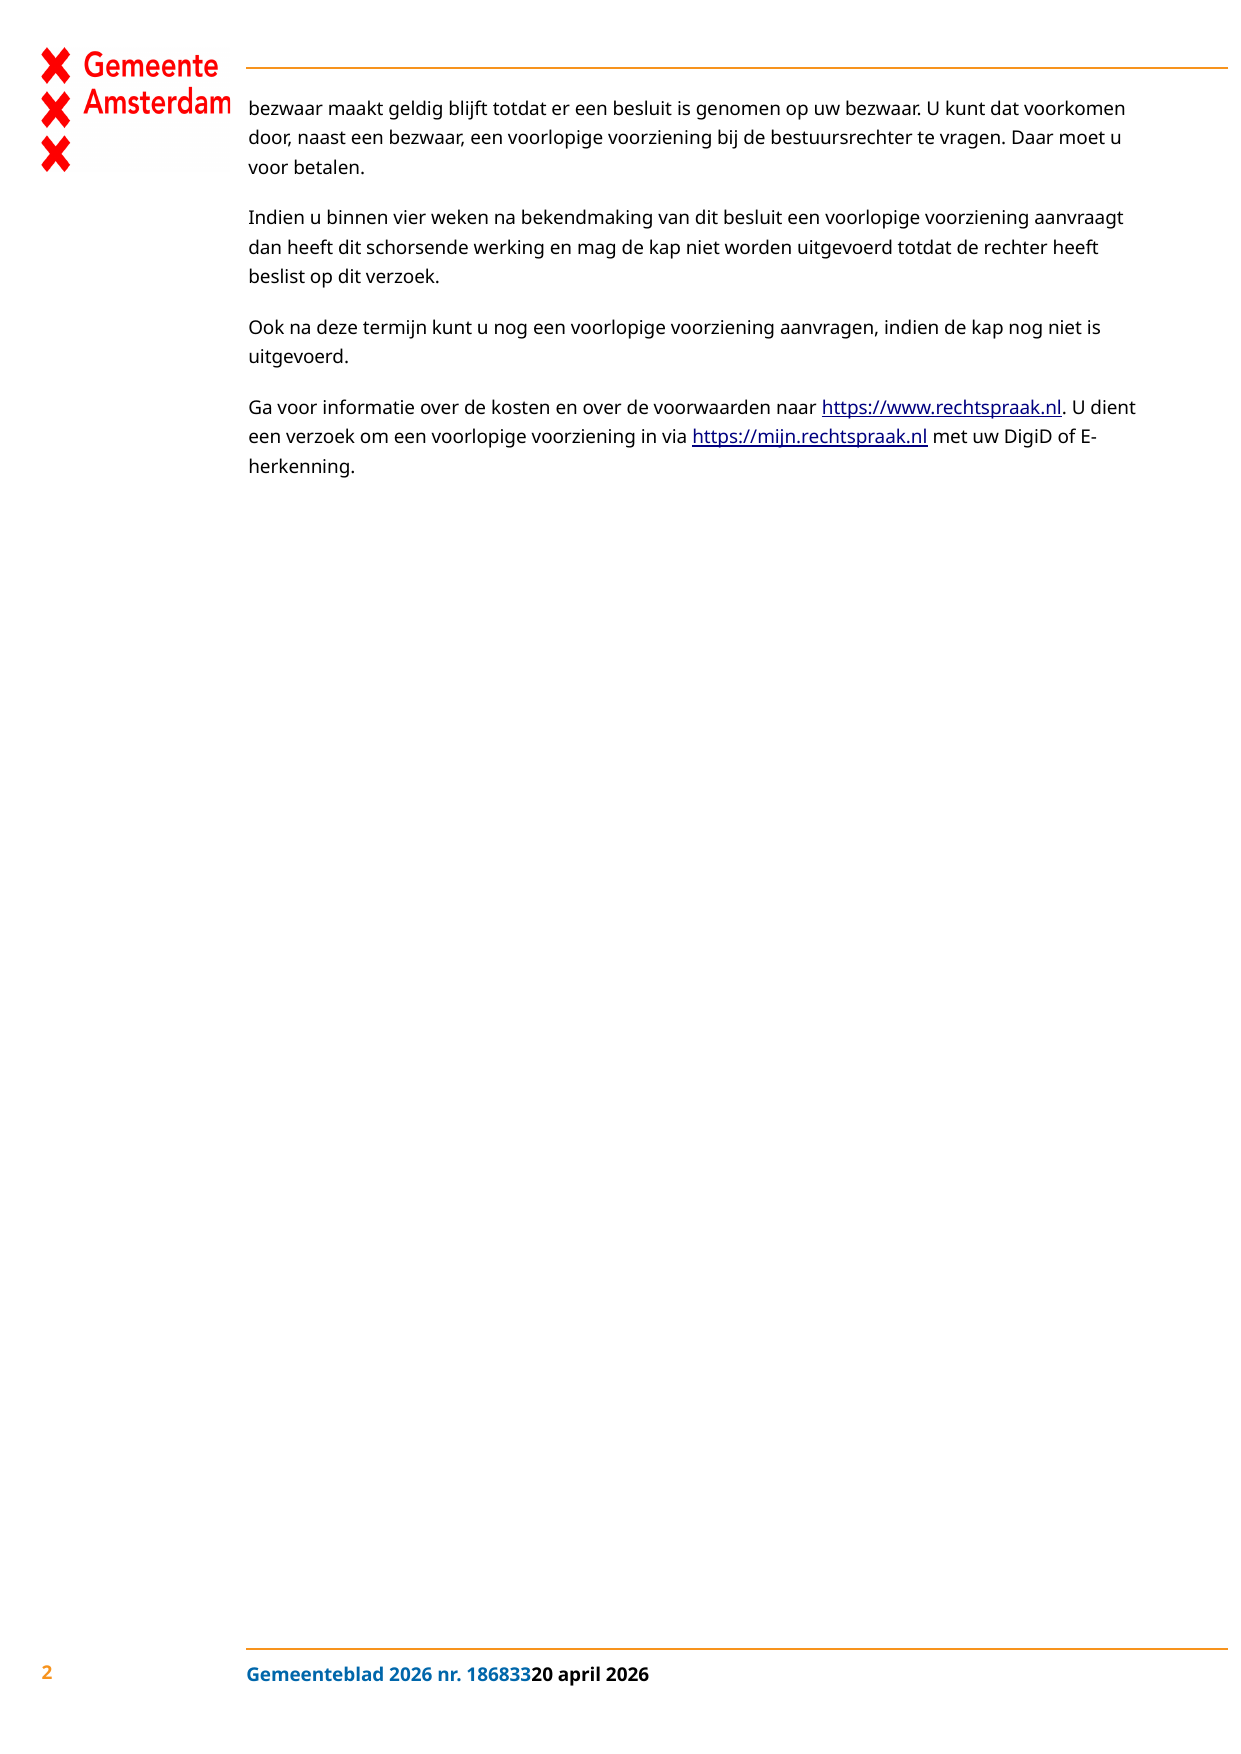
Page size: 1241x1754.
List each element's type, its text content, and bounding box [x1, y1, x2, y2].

text Ook na deze termijn kunt u nog een voorlopige voorziening aanvragen, indien de kap nog niet is uitgevoerd. [248, 314, 1152, 369]
text Ga voor informatie over de kosten en over de voorwaarden naar https://www.rechtspraak.nl. U dient een verzoek om een voorlopige voorziening in via https://mijn.rechtspraak.nl met uw DigiD of E-herkenning. [248, 394, 1152, 479]
picture [41, 47, 231, 172]
text bezwaar maakt geldig blijft totdat er een besluit is genomen op uw bezwaar. U kunt dat voorkomen door, naast een bezwaar, een voorlopige voorziening bij de bestuursrechter te vragen. Daar moet u voor betalen. [248, 95, 1152, 180]
text Indien u binnen vier weken na bekendmaking van dit besluit een voorlopige voorziening aanvraagt dan heeft dit schorsende werking en mag de kap niet worden uitgevoerd totdat de rechter heeft beslist op dit verzoek. [248, 204, 1152, 289]
